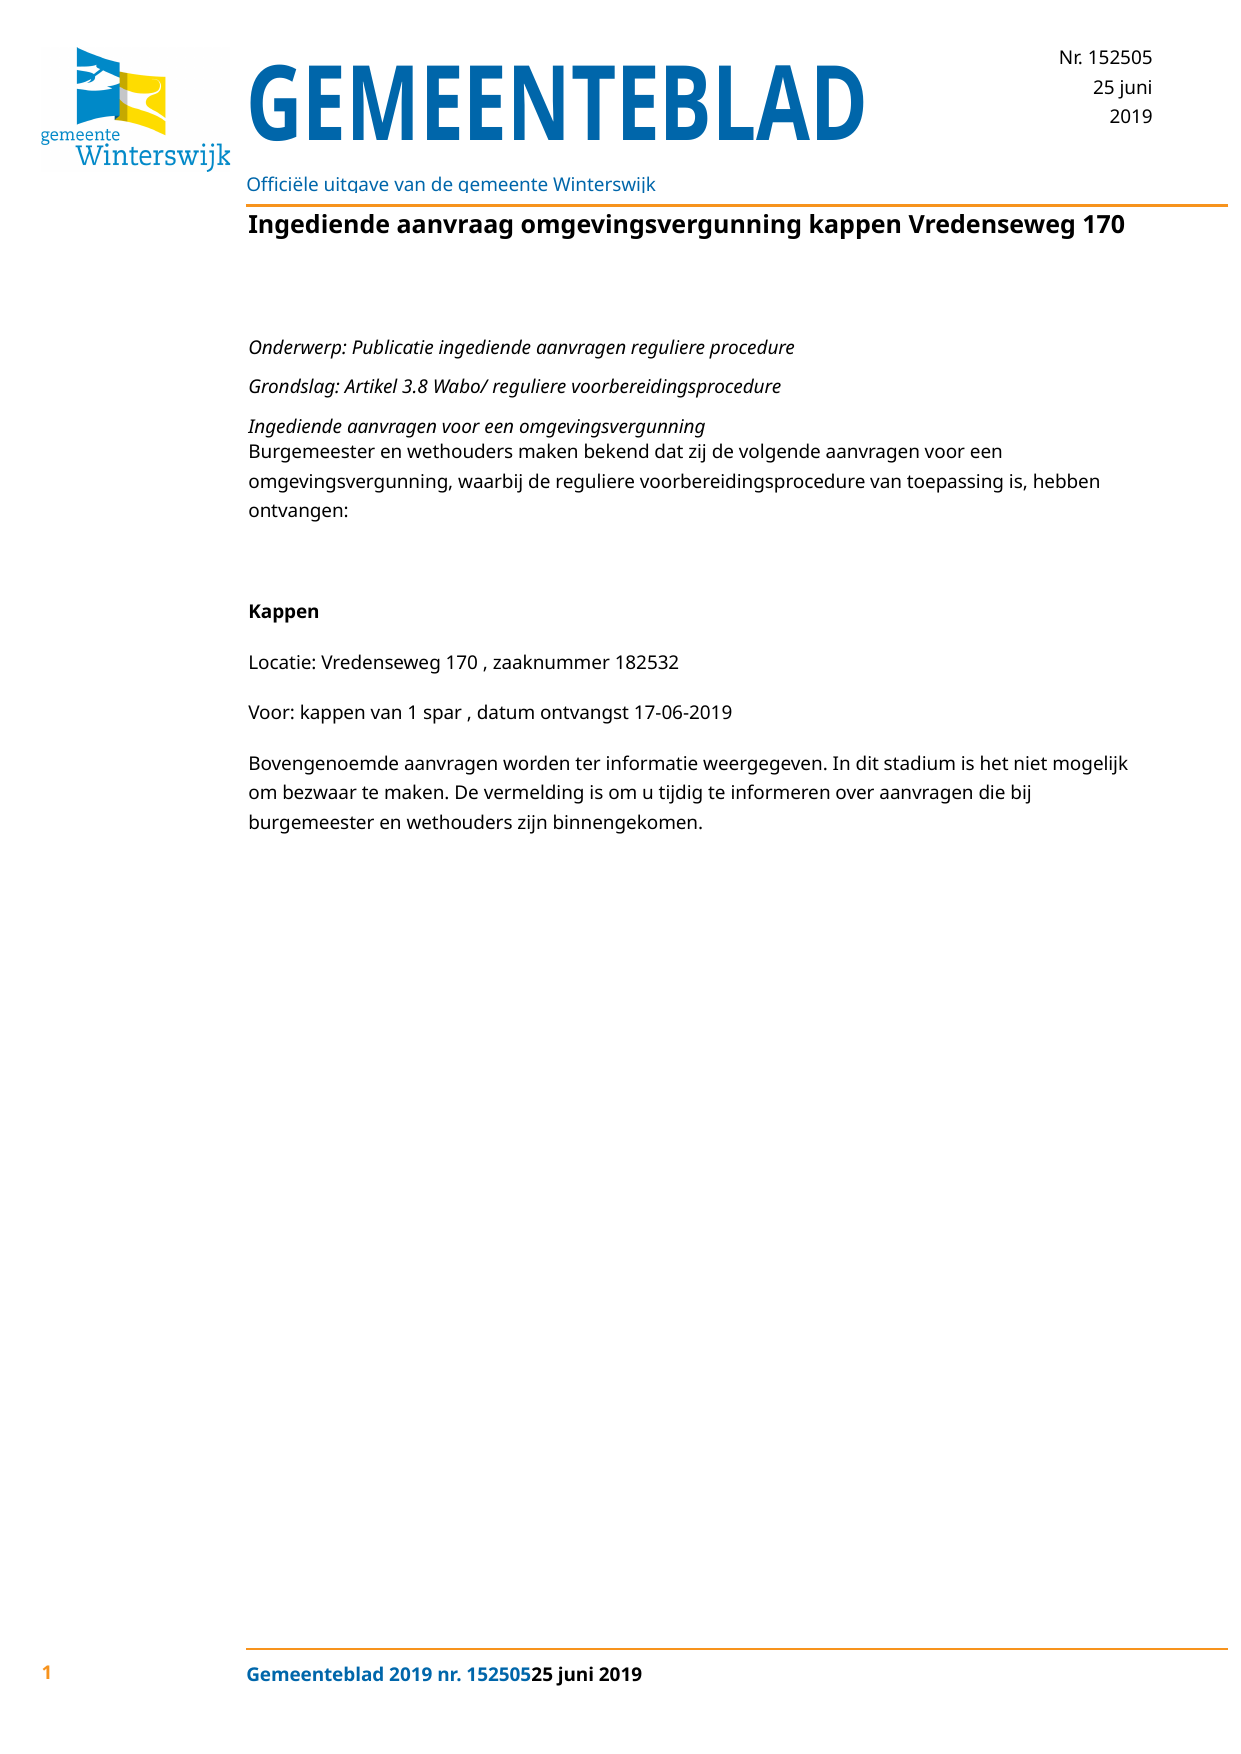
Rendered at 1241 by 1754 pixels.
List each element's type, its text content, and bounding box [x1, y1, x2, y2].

text Grondslag: Artikel 3.8 Wabo/ reguliere voorbereidingsprocedure [248, 373, 1152, 399]
picture [41, 47, 231, 172]
text Locatie: Vredenseweg 170 , zaaknummer 182532 [248, 649, 1152, 675]
text Ingediende aanvraag omgevingsvergunning kappen Vredenseweg 170 [248, 207, 1152, 241]
text Burgemeester en wethouders maken bekend dat zij de volgende aanvragen voor een omgevingsvergunning, waarbij de reguliere voorbereidingsprocedure van toepassing is, hebben ontvangen: [248, 438, 1152, 523]
text Onderwerp: Publicatie ingediende aanvragen reguliere procedure [248, 334, 1152, 360]
text Kappen [248, 598, 1152, 624]
picture [225, 153, 231, 162]
text Voor: kappen van 1 spar , datum ontvangst 17-06-2019 [248, 699, 1152, 725]
text Ingediende aanvragen voor een omgevingsvergunning [248, 413, 1152, 438]
text Bovengenoemde aanvragen worden ter informatie weergegeven. In dit stadium is het niet mogelijk om bezwaar te maken. De vermelding is om u tijdig te informeren over aanvragen die bij burgemeester en wethouders zijn binnengekomen. [248, 750, 1152, 835]
